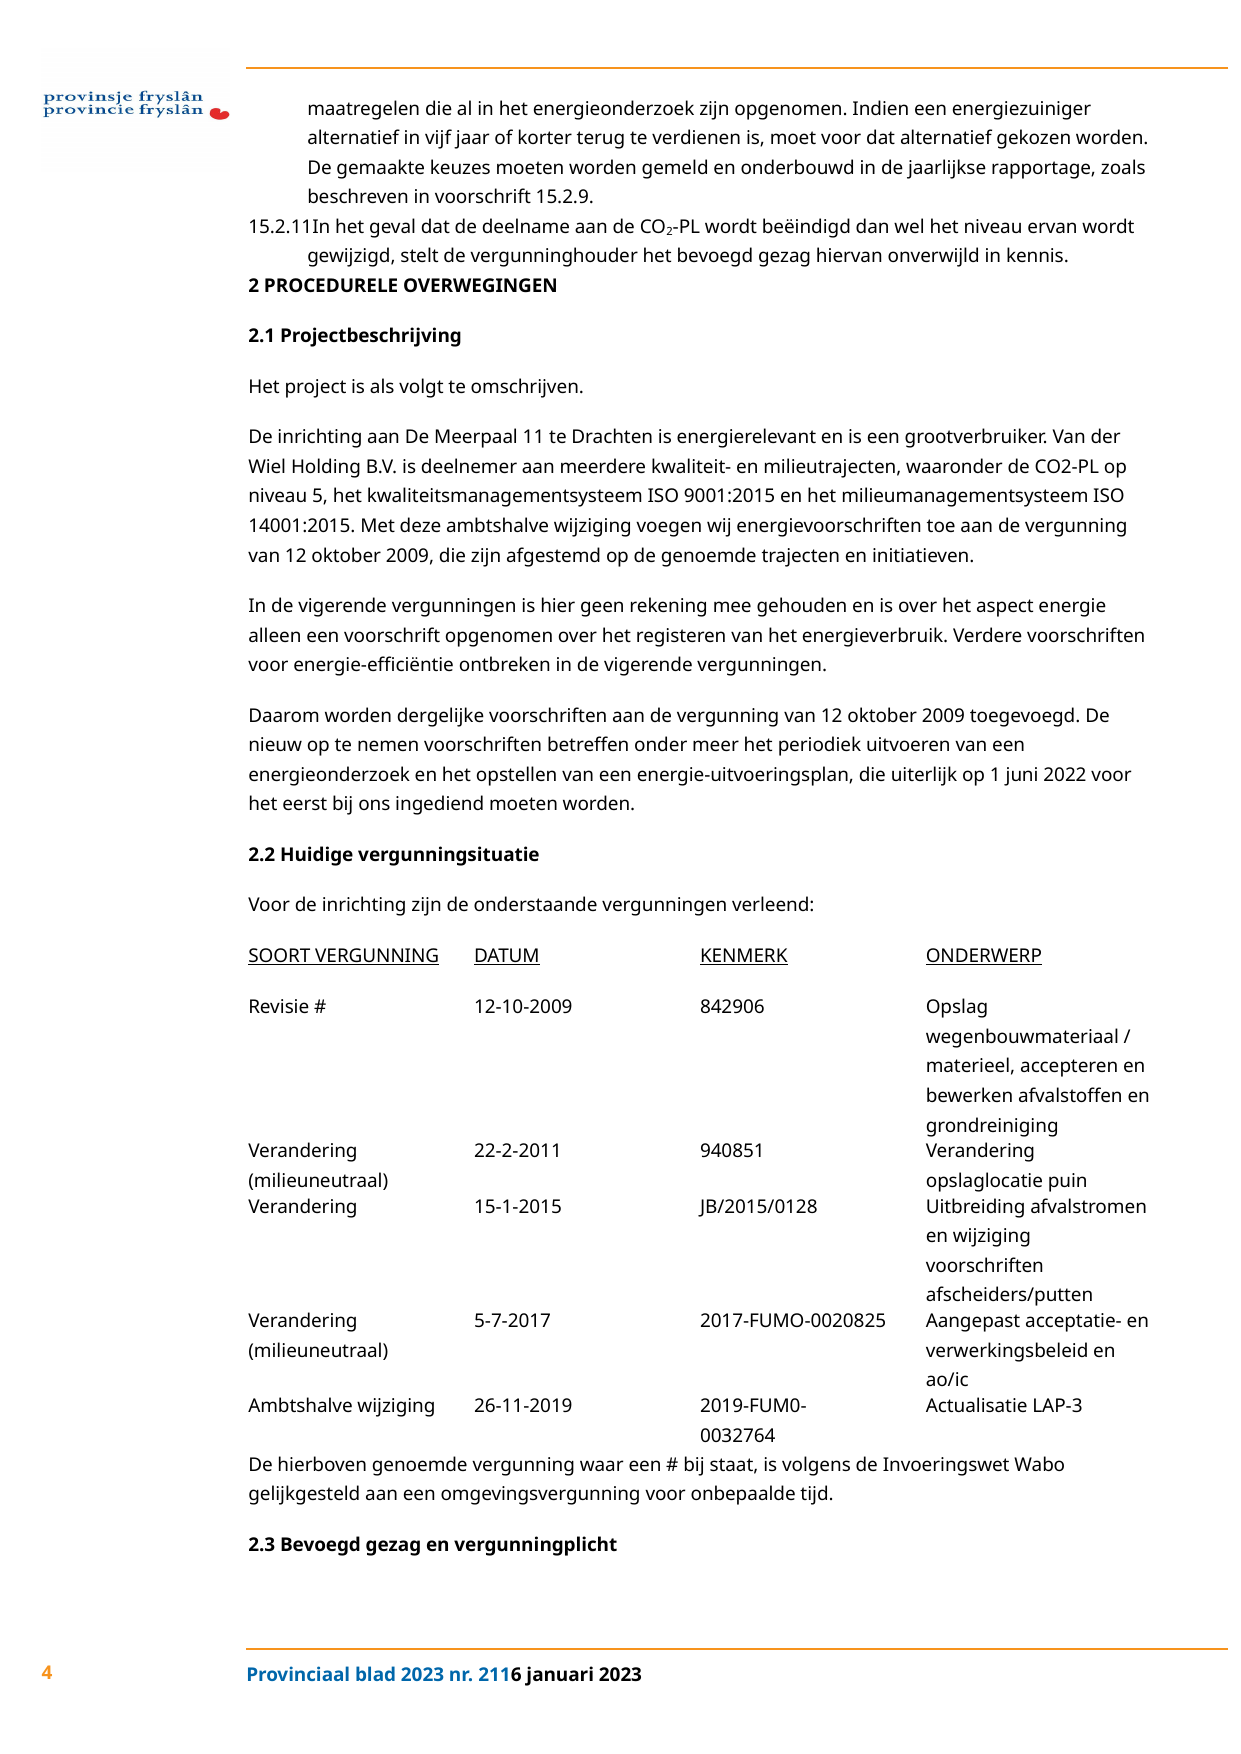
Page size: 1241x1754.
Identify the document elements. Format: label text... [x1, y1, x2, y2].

table_header DATUM [474, 942, 700, 968]
table_cell Verandering opslaglocatie puin [926, 1138, 1152, 1193]
text Voor de inrichting zijn de onderstaande vergunningen verleend: [248, 891, 1152, 917]
table_cell Opslag wegenbouwmateriaal / materieel, accepteren en bewerken afvalstoffen en grondreiniging [926, 994, 1152, 1137]
table_cell [248, 968, 474, 993]
table_cell 842906 [700, 994, 926, 1137]
table_cell [926, 968, 1152, 993]
table_cell Aangepast acceptatie- en verwerkingsbeleid en ao/ic [926, 1307, 1152, 1392]
table_cell [474, 968, 700, 993]
list De gemaakte keuzes moeten worden gemeld en onderbouwd in de jaarlijkse rapportage, zoals beschreven in voorschrift 15.2.9. [248, 154, 1152, 209]
table_cell Ambtshalve wijziging [248, 1392, 474, 1447]
table_header SOORT VERGUNNING [248, 942, 474, 968]
text 2 PROCEDURELE OVERWEGINGEN [248, 272, 1152, 298]
table_cell [700, 968, 926, 993]
text De inrichting aan De Meerpaal 11 te Drachten is energierelevant en is een grootverbruiker. Van der Wiel Holding B.V. is deelnemer aan meerdere kwaliteit- en milieutrajecten, waaronder de CO2-PL op niveau 5, het kwaliteitsmanagementsysteem ISO 9001:2015 en het milieumanagementsysteem ISO 14001:2015. Met deze ambtshalve wijziging voegen wij energievoorschriften toe aan de vergunning van 12 oktober 2009, die zijn afgestemd op de genoemde trajecten en initiatieven. [248, 423, 1152, 568]
table_cell Uitbreiding afvalstromen en wijziging voorschriften afscheiders/putten [926, 1193, 1152, 1307]
text Daarom worden dergelijke voorschriften aan de vergunning van 12 oktober 2009 toegevoegd. De nieuw op te nemen voorschriften betreffen onder meer het periodiek uitvoeren van een energieonderzoek en het opstellen van een energie-uitvoeringsplan, die uiterlijk op 1 juni 2022 voor het eerst bij ons ingediend moeten worden. [248, 702, 1152, 816]
table_cell Verandering (milieuneutraal) [248, 1307, 474, 1392]
table_cell 15-1-2015 [474, 1193, 700, 1307]
text 2.2 Huidige vergunningsituatie [248, 841, 1152, 867]
table_cell 940851 [700, 1138, 926, 1193]
text In de vigerende vergunningen is hier geen rekening mee gehouden en is over het aspect energie alleen een voorschrift opgenomen over het registeren van het energieverbruik. Verdere voorschriften voor energie-efficiëntie ontbreken in de vigerende vergunningen. [248, 592, 1152, 677]
table_cell Actualisatie LAP-3 [926, 1392, 1152, 1447]
table_cell 12-10-2009 [474, 994, 700, 1137]
text 2.3 Bevoegd gezag en vergunningplicht [248, 1531, 1152, 1556]
table_header ONDERWERP [926, 942, 1152, 968]
list In het geval dat de deelname aan de CO2-PL wordt beëindigd dan wel het niveau ervan wordt gewijzigd, stelt de vergunninghouder het bevoegd gezag hiervan onverwijld in kennis. [248, 213, 1152, 268]
table_cell Revisie # [248, 994, 474, 1137]
table_cell 22-2-2011 [474, 1138, 700, 1193]
picture [41, 47, 231, 172]
table_cell 26-11-2019 [474, 1392, 700, 1447]
table_cell 5-7-2017 [474, 1307, 700, 1392]
table_cell JB/2015/0128 [700, 1193, 926, 1307]
text De hierboven genoemde vergunning waar een # bij staat, is volgens de Invoeringswet Wabo gelijkgesteld aan een omgevingsvergunning voor onbepaalde tijd. [248, 1451, 1152, 1506]
text Het project is als volgt te omschrijven. [248, 373, 1152, 399]
text 2.1 Projectbeschrijving [248, 323, 1152, 348]
table_cell 2017-FUMO-0020825 [700, 1307, 926, 1392]
table_cell 2019-FUM0- 0032764 [700, 1392, 926, 1447]
list maatregelen die al in het energieonderzoek zijn opgenomen. Indien een energiezuiniger alternatief in vijf jaar of korter terug te verdienen is, moet voor dat alternatief gekozen worden. [248, 95, 1152, 150]
table_cell Verandering [248, 1193, 474, 1307]
table_cell Verandering (milieuneutraal) [248, 1138, 474, 1193]
table_header KENMERK [700, 942, 926, 968]
